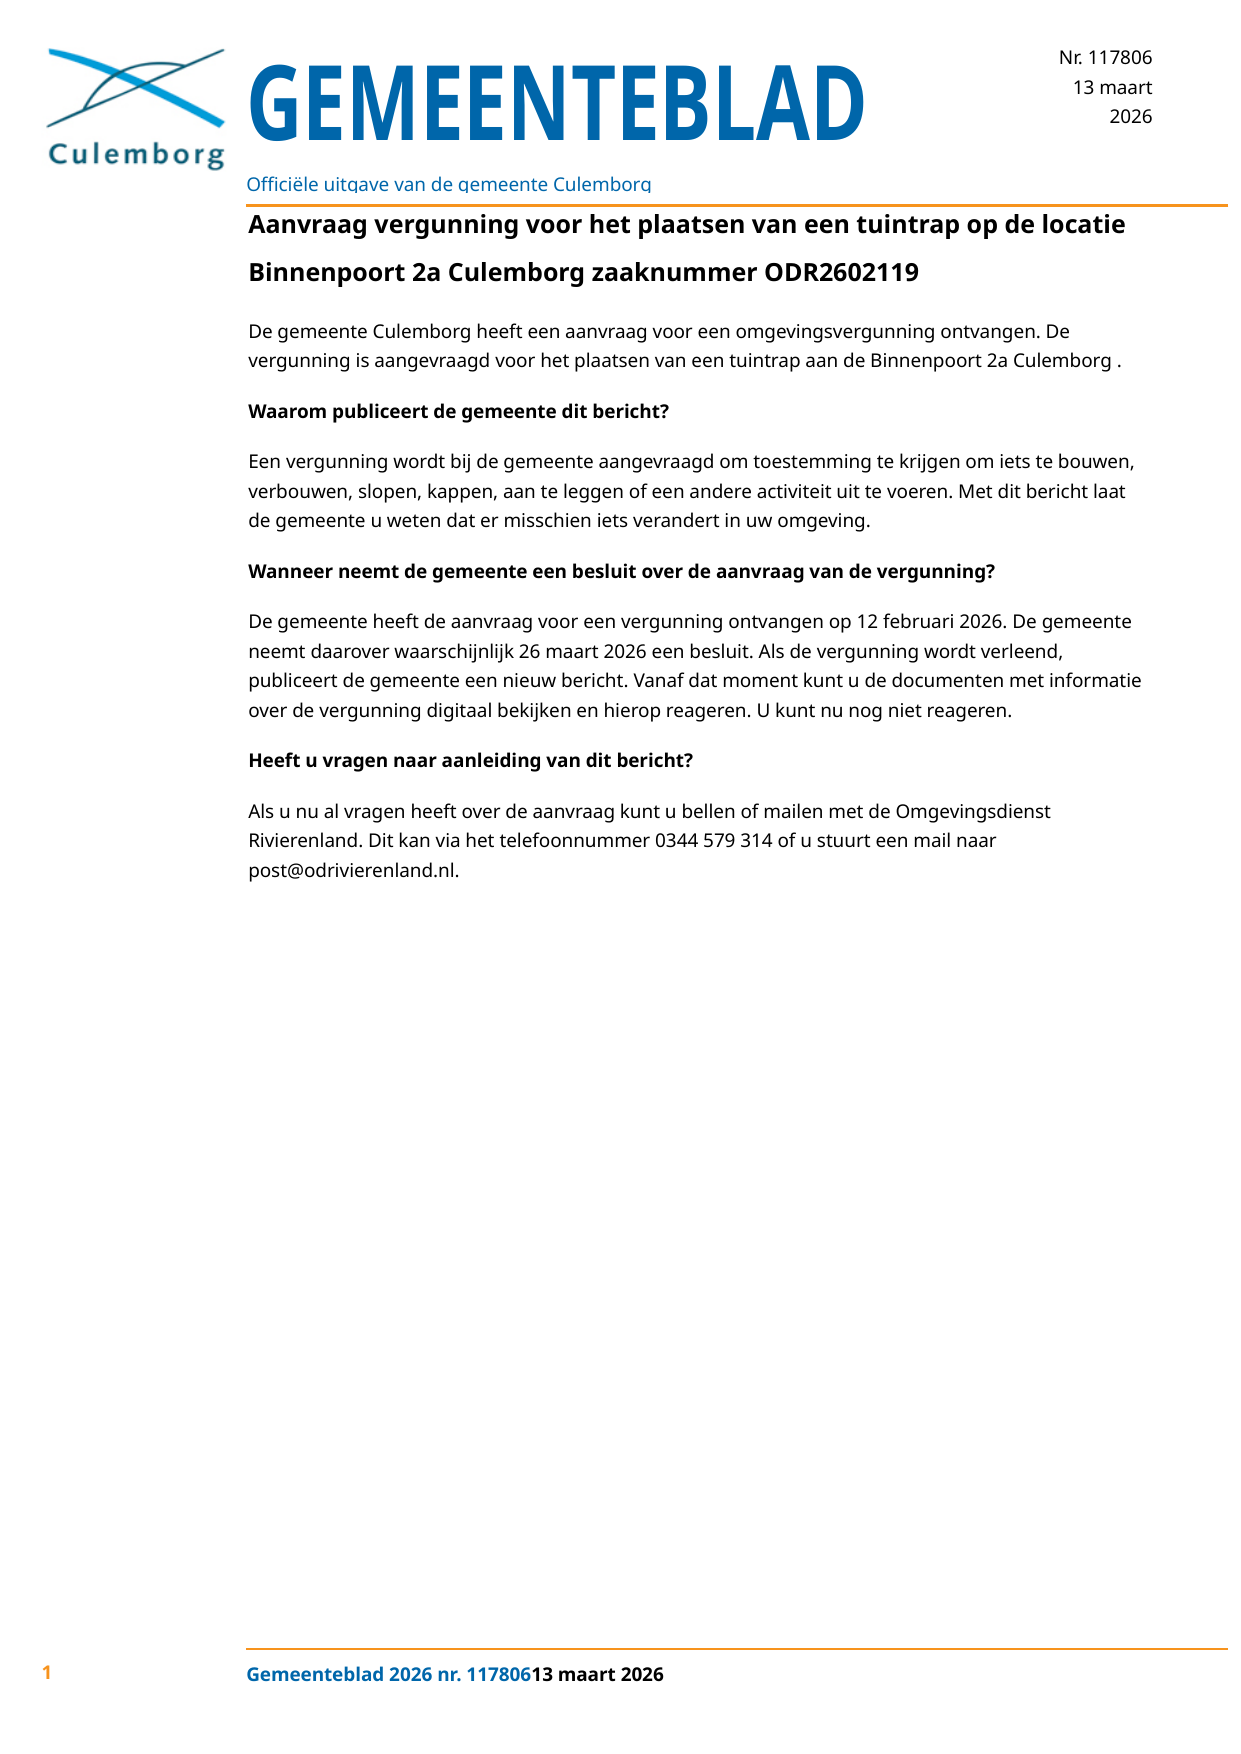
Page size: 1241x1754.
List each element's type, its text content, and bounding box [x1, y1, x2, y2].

picture [41, 47, 231, 172]
text Heeft u vragen naar aanleiding van dit bericht? [248, 747, 1152, 773]
text De gemeente heeft de aanvraag voor een vergunning ontvangen op 12 februari 2026. De gemeente neemt daarover waarschijnlijk 26 maart 2026 een besluit. Als de vergunning wordt verleend, publiceert de gemeente een nieuw bericht. Vanaf dat moment kunt u de documenten met informatie over de vergunning digitaal bekijken en hierop reageren. U kunt nu nog niet reageren. [248, 608, 1152, 723]
text Wanneer neemt de gemeente een besluit over de aanvraag van de vergunning? [248, 558, 1152, 584]
text Een vergunning wordt bij de gemeente aangevraagd om toestemming te krijgen om iets te bouwen, verbouwen, slopen, kappen, aan te leggen of een andere activiteit uit te voeren. Met dit bericht laat de gemeente u weten dat er misschien iets verandert in uw omgeving. [248, 448, 1152, 533]
text De gemeente Culemborg heeft een aanvraag voor een omgevingsvergunning ontvangen. De vergunning is aangevraagd voor het plaatsen van een tuintrap aan de Binnenpoort 2a Culemborg . [248, 318, 1152, 373]
text Als u nu al vragen heeft over de aanvraag kunt u bellen of mailen met de Omgevingsdienst Rivierenland. Dit kan via het telefoonnummer 0344 579 314 of u stuurt een mail naar post@odrivierenland.nl. [248, 798, 1152, 883]
text Waarom publiceert de gemeente dit bericht? [248, 398, 1152, 424]
text Aanvraag vergunning voor het plaatsen van een tuintrap op de locatie Binnenpoort 2a Culemborg zaaknummer ODR2602119 [248, 207, 1152, 288]
